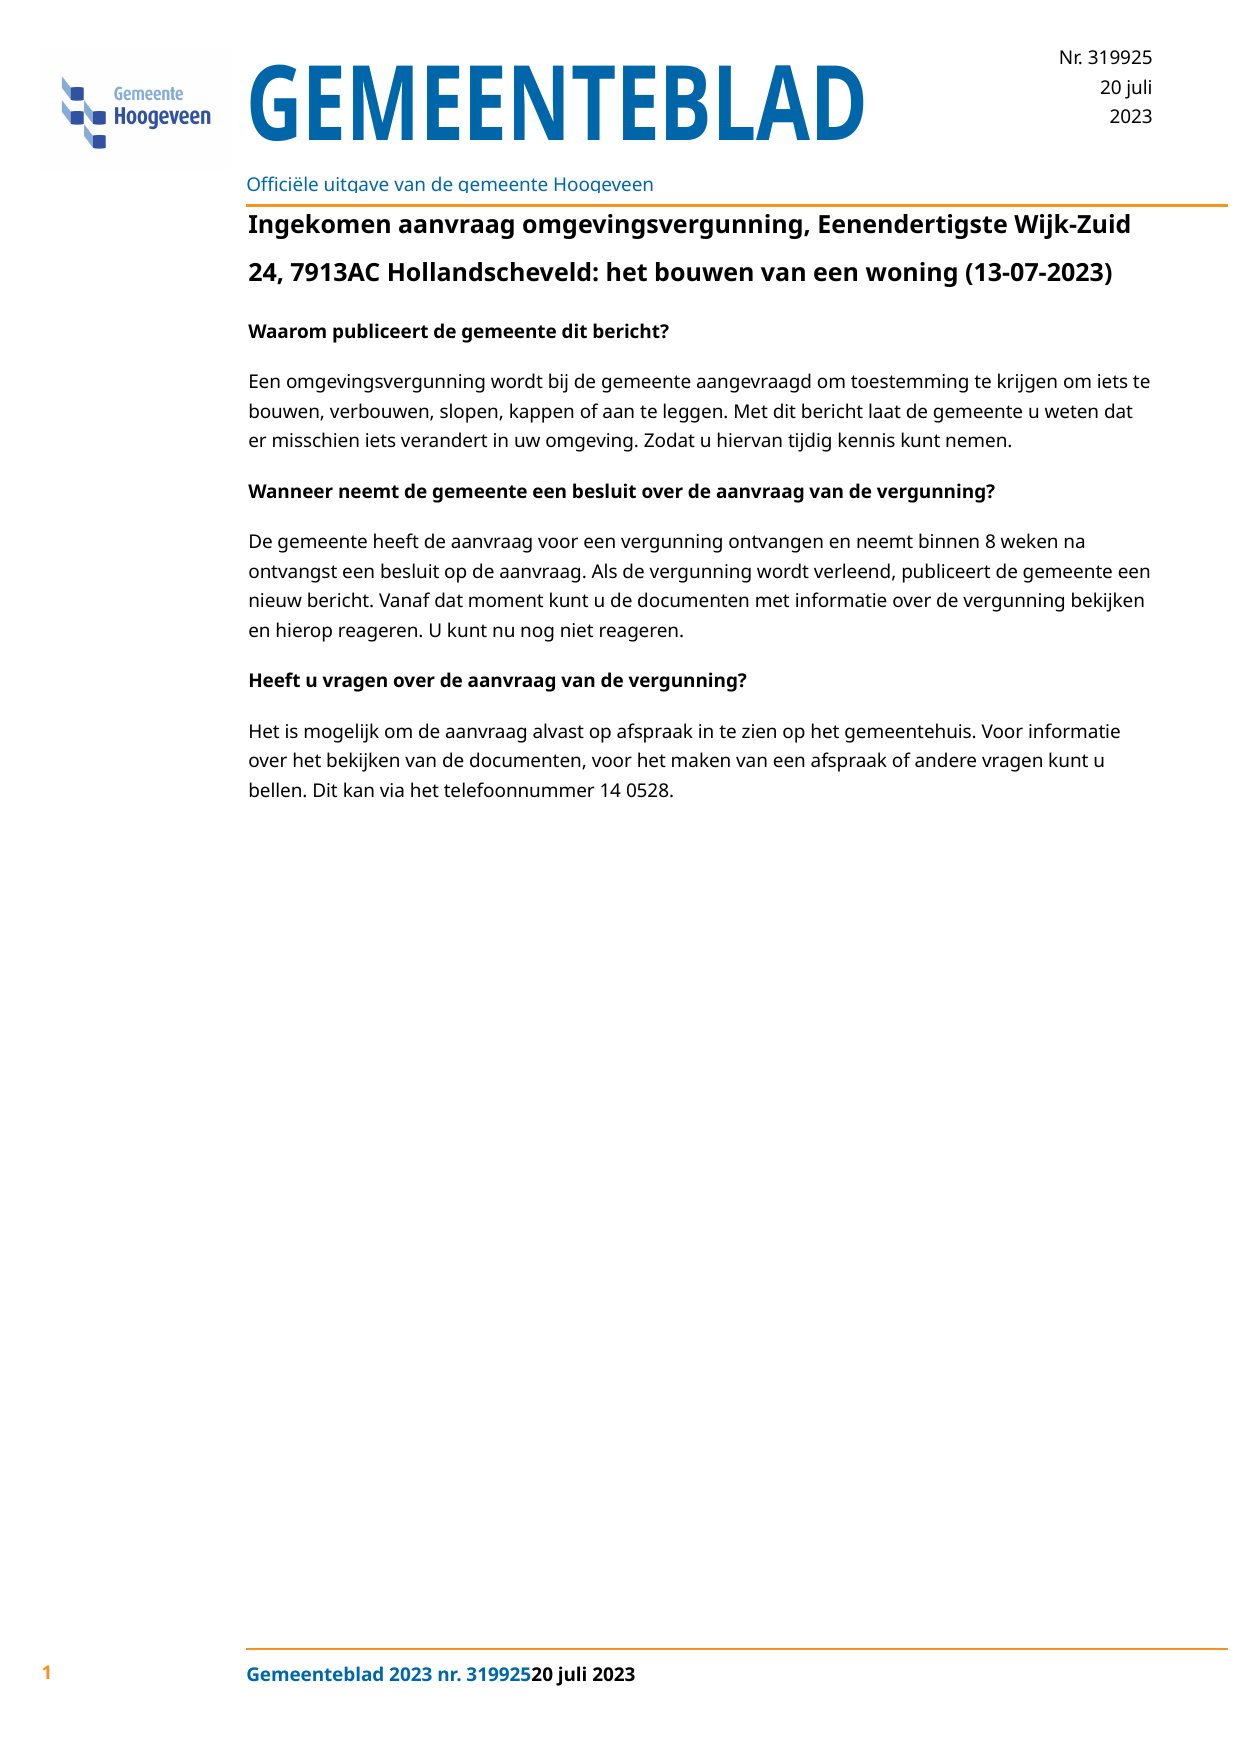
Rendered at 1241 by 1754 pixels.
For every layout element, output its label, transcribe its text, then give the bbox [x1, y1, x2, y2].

text Waarom publiceert de gemeente dit bericht? [248, 318, 1152, 344]
text De gemeente heeft de aanvraag voor een vergunning ontvangen en neemt binnen 8 weken na ontvangst een besluit op de aanvraag. Als de vergunning wordt verleend, publiceert de gemeente een nieuw bericht. Vanaf dat moment kunt u de documenten met informatie over de vergunning bekijken en hierop reageren. U kunt nu nog niet reageren. [248, 528, 1152, 643]
text Een omgevingsvergunning wordt bij de gemeente aangevraagd om toestemming te krijgen om iets te bouwen, verbouwen, slopen, kappen of aan te leggen. Met dit bericht laat de gemeente u weten dat er misschien iets verandert in uw omgeving. Zodat u hiervan tijdig kennis kunt nemen. [248, 368, 1152, 453]
text Heeft u vragen over de aanvraag van de vergunning? [248, 667, 1152, 693]
text Ingekomen aanvraag omgevingsvergunning, Eenendertigste Wijk-Zuid 24, 7913AC Hollandscheveld: het bouwen van een woning (13-07-2023) [248, 207, 1152, 288]
text Wanneer neemt de gemeente een besluit over de aanvraag van de vergunning? [248, 478, 1152, 504]
text Het is mogelijk om de aanvraag alvast op afspraak in te zien op het gemeentehuis. Voor informatie over het bekijken van de documenten, voor het maken van een afspraak of andere vragen kunt u bellen. Dit kan via het telefoonnummer 14 0528. [248, 718, 1152, 803]
picture [41, 47, 231, 172]
